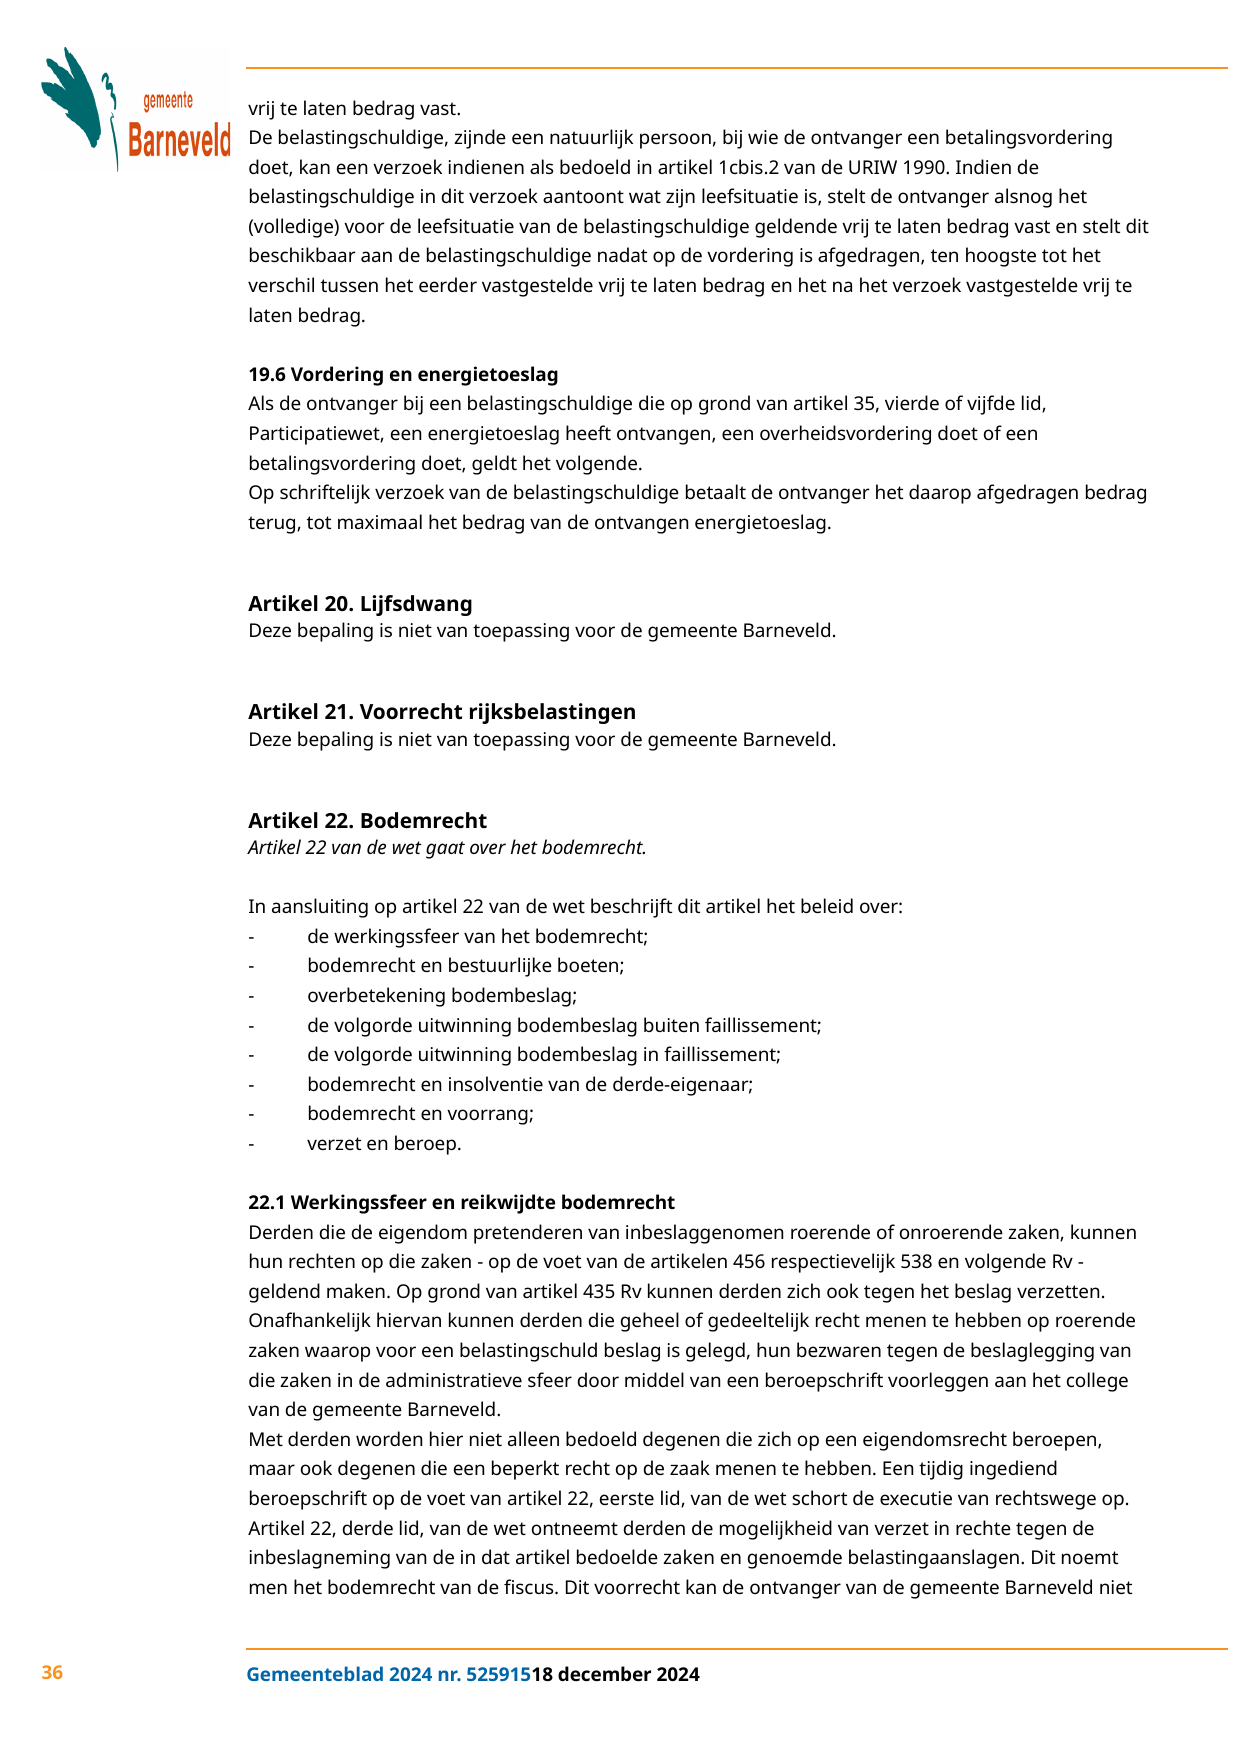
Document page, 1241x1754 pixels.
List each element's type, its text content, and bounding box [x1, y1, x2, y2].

text vrij te laten bedrag vast. [248, 95, 1152, 121]
text Onafhankelijk hiervan kunnen derden die geheel of gedeeltelijk recht menen te hebben op roerende zaken waarop voor een belastingschuld beslag is gelegd, hun bezwaren tegen de beslaglegging van die zaken in de administratieve sfeer door middel van een beroepschrift voorleggen aan het college van de gemeente Barneveld. [248, 1308, 1152, 1422]
text Op schriftelijk verzoek van de belastingschuldige betaalt de ontvanger het daarop afgedragen bedrag terug, tot maximaal het bedrag van de ontvangen energietoeslag. [248, 479, 1152, 535]
list bodemrecht en voorrang; [248, 1101, 1152, 1126]
list de werkingssfeer van het bodemrecht; [248, 923, 1152, 949]
text 19.6 Vordering en energietoeslag [248, 361, 1152, 387]
text 22.1 Werkingssfeer en reikwijdte bodemrecht [248, 1189, 1152, 1215]
text Als de ontvanger bij een belastingschuldige die op grond van artikel 35, vierde of vijfde lid, Participatiewet, een energietoeslag heeft ontvangen, een overheidsvordering doet of een betalingsvordering doet, geldt het volgende. [248, 391, 1152, 476]
list bodemrecht en insolventie van de derde-eigenaar; [248, 1071, 1152, 1097]
text Artikel 21. Voorrecht rijksbelastingen [248, 697, 1152, 726]
text Artikel 22, derde lid, van de wet ontneemt derden de mogelijkheid van verzet in rechte tegen de inbeslagneming van de in dat artikel bedoelde zaken en genoemde belastingaanslagen. Dit noemt men het bodemrecht van de fiscus. Dit voorrecht kan de ontvanger van de gemeente Barneveld niet [248, 1515, 1152, 1599]
text In aansluiting op artikel 22 van de wet beschrijft dit artikel het beleid over: [248, 893, 1152, 919]
list verzet en beroep. [248, 1130, 1152, 1156]
picture [41, 47, 231, 172]
list de volgorde uitwinning bodembeslag buiten faillissement; [248, 1012, 1152, 1037]
text Artikel 20. Lijfsdwang [248, 589, 1152, 617]
list bodemrecht en bestuurlijke boeten; [248, 953, 1152, 978]
list de volgorde uitwinning bodembeslag in faillissement; [248, 1041, 1152, 1067]
text Deze bepaling is niet van toepassing voor de gemeente Barneveld. [248, 617, 1152, 643]
text Deze bepaling is niet van toepassing voor de gemeente Barneveld. [248, 726, 1152, 752]
text Met derden worden hier niet alleen bedoeld degenen die zich op een eigendomsrecht beroepen, maar ook degenen die een beperkt recht op de zaak menen te hebben. Een tijdig ingediend beroepschrift op de voet van artikel 22, eerste lid, van de wet schort de executie van rechtswege op. [248, 1426, 1152, 1511]
list overbetekening bodembeslag; [248, 982, 1152, 1008]
text De belastingschuldige, zijnde een natuurlijk persoon, bij wie de ontvanger een betalingsvordering doet, kan een verzoek indienen als bedoeld in artikel 1cbis.2 van de URIW 1990. Indien de belastingschuldige in dit verzoek aantoont wat zijn leefsituatie is, stelt de ontvanger alsnog het (volledige) voor de leefsituatie van de belastingschuldige geldende vrij te laten bedrag vast en stelt dit beschikbaar aan de belastingschuldige nadat op de vordering is afgedragen, ten hoogste tot het verschil tussen het eerder vastgestelde vrij te laten bedrag en het na het verzoek vastgestelde vrij te laten bedrag. [248, 124, 1152, 328]
text Artikel 22 van de wet gaat over het bodemrecht. [248, 834, 1152, 860]
text Artikel 22. Bodemrecht [248, 806, 1152, 834]
text Derden die de eigendom pretenderen van inbeslaggenomen roerende of onroerende zaken, kunnen hun rechten op die zaken - op de voet van de artikelen 456 respectievelijk 538 en volgende Rv - geldend maken. Op grond van artikel 435 Rv kunnen derden zich ook tegen het beslag verzetten. [248, 1219, 1152, 1304]
